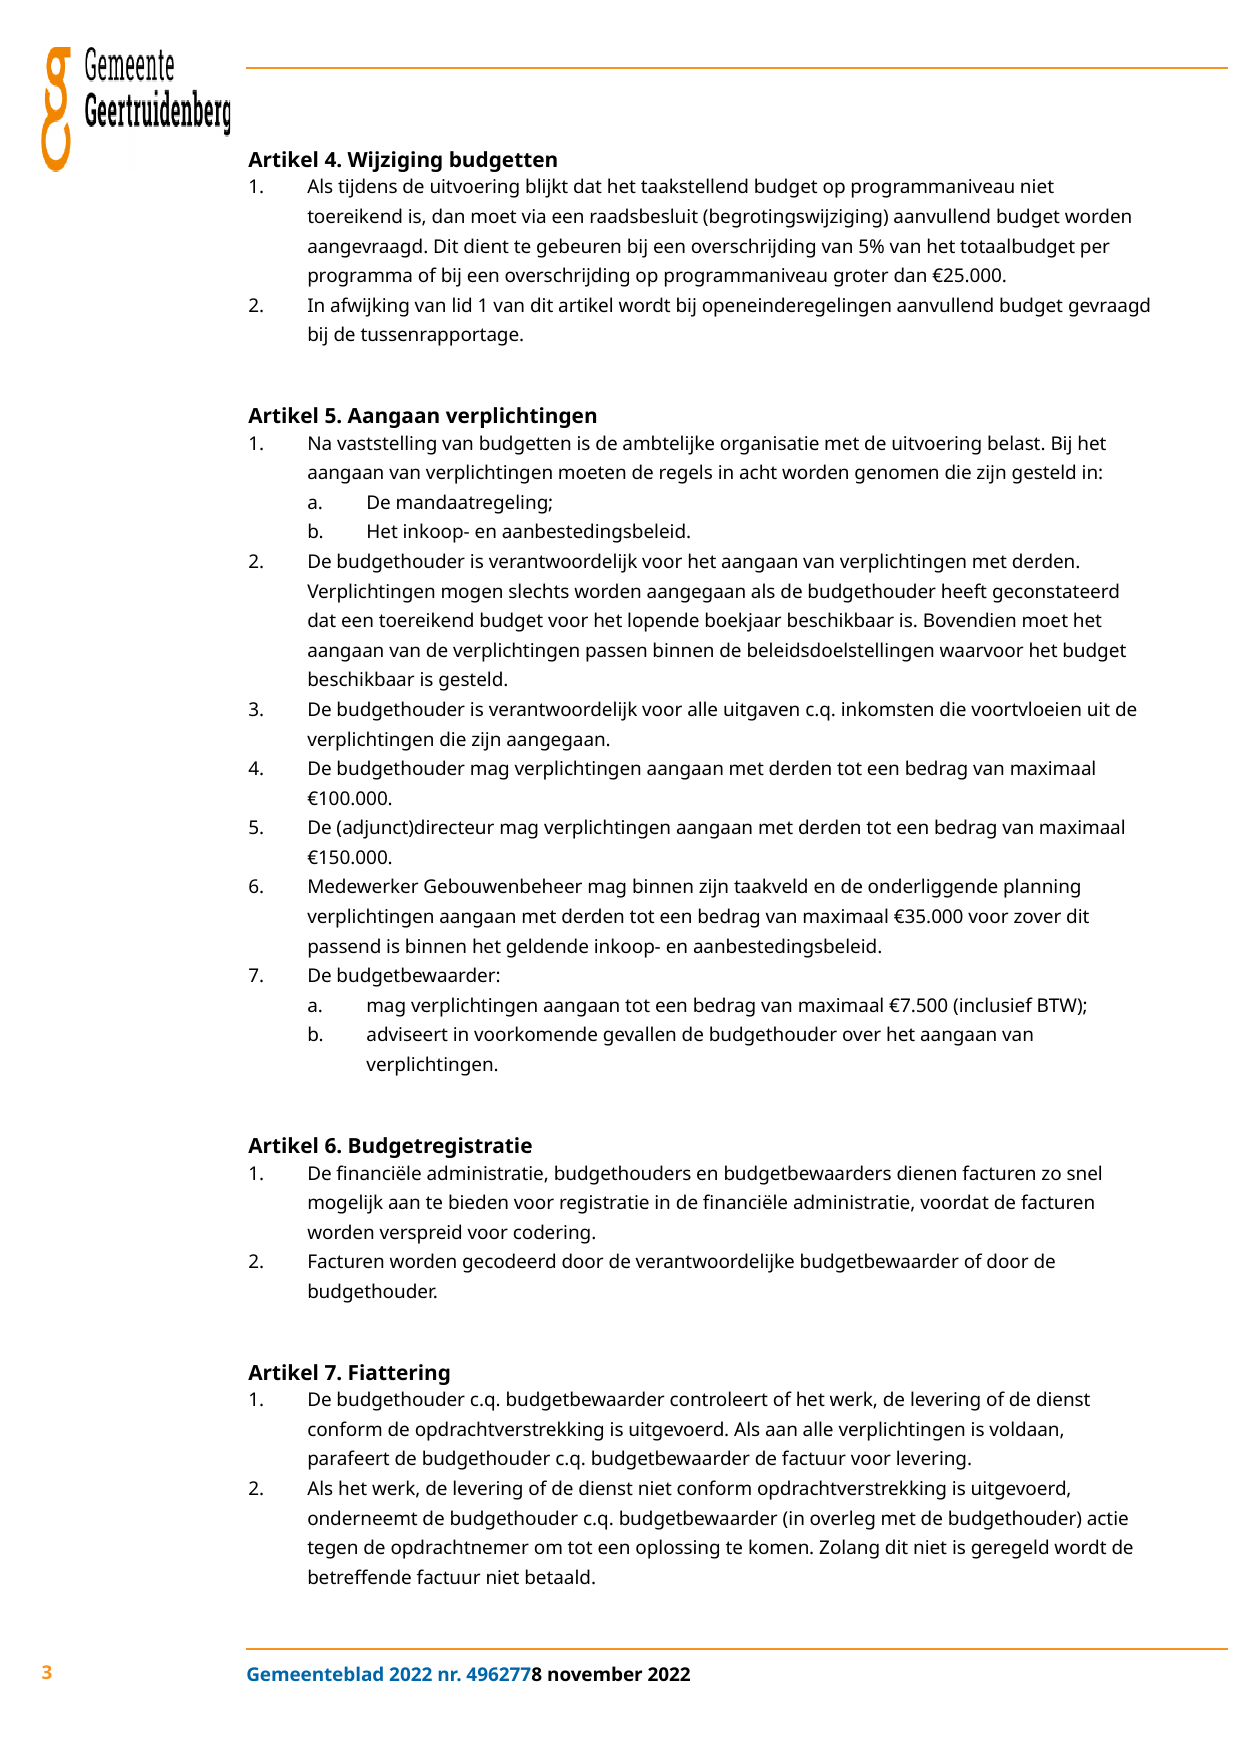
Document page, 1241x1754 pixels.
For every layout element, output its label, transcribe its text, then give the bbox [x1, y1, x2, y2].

text Artikel 5. Aangaan verplichtingen [248, 402, 1152, 430]
list Medewerker Gebouwenbeheer mag binnen zijn taakveld en de onderliggende planning verplichtingen aangaan met derden tot een bedrag van maximaal €35.000 voor zover dit passend is binnen het geldende inkoop- en aanbestedingsbeleid. [248, 874, 1152, 959]
list adviseert in voorkomende gevallen de budgethouder over het aangaan van verplichtingen. [307, 1022, 1152, 1077]
list De budgetbewaarder: [248, 962, 1152, 988]
list Facturen worden gecodeerd door de verantwoordelijke budgetbewaarder of door de budgethouder. [248, 1248, 1152, 1304]
text Artikel 4. Wijziging budgetten [248, 145, 1152, 174]
list Na vaststelling van budgetten is de ambtelijke organisatie met de uitvoering belast. Bij het aangaan van verplichtingen moeten de regels in acht worden genomen die zijn gesteld in: [248, 430, 1152, 485]
list Als het werk, de levering of de dienst niet conform opdrachtverstrekking is uitgevoerd, onderneemt de budgethouder c.q. budgetbewaarder (in overleg met de budgethouder) actie tegen de opdrachtnemer om tot een oplossing te komen. Zolang dit niet is geregeld wordt de betreffende factuur niet betaald. [248, 1475, 1152, 1590]
picture [41, 47, 231, 172]
list De budgethouder c.q. budgetbewaarder controleert of het werk, de levering of de dienst conform de opdrachtverstrekking is uitgevoerd. Als aan alle verplichtingen is voldaan, parafeert de budgethouder c.q. budgetbewaarder de factuur voor levering. [248, 1386, 1152, 1471]
text Artikel 6. Budgetregistratie [248, 1131, 1152, 1160]
list De financiële administratie, budgethouders en budgetbewaarders dienen facturen zo snel mogelijk aan te bieden voor registratie in de financiële administratie, voordat de facturen worden verspreid voor codering. [248, 1160, 1152, 1244]
text Artikel 7. Fiattering [248, 1358, 1152, 1386]
list Als tijdens de uitvoering blijkt dat het taakstellend budget op programmaniveau niet toereikend is, dan moet via een raadsbesluit (begrotingswijziging) aanvullend budget worden aangevraagd. Dit dient te gebeuren bij een overschrijding van 5% van het totaalbudget per programma of bij een overschrijding op programmaniveau groter dan €25.000. [248, 174, 1152, 288]
list In afwijking van lid 1 van dit artikel wordt bij openeinderegelingen aanvullend budget gevraagd bij de tussenrapportage. [248, 292, 1152, 347]
list De budgethouder is verantwoordelijk voor alle uitgaven c.q. inkomsten die voortvloeien uit de verplichtingen die zijn aangegaan. [248, 696, 1152, 752]
list De budgethouder is verantwoordelijk voor het aangaan van verplichtingen met derden. Verplichtingen mogen slechts worden aangegaan als de budgethouder heeft geconstateerd dat een toereikend budget voor het lopende boekjaar beschikbaar is. Bovendien moet het aangaan van de verplichtingen passen binnen de beleidsdoelstellingen waarvoor het budget beschikbaar is gesteld. [248, 548, 1152, 692]
list Het inkoop- en aanbestedingsbeleid. [307, 519, 1152, 544]
list De mandaatregeling; [307, 489, 1152, 515]
list mag verplichtingen aangaan tot een bedrag van maximaal €7.500 (inclusief BTW); [307, 992, 1152, 1018]
list De (adjunct)directeur mag verplichtingen aangaan met derden tot een bedrag van maximaal €150.000. [248, 814, 1152, 870]
list De budgethouder mag verplichtingen aangaan met derden tot een bedrag van maximaal €100.000. [248, 755, 1152, 811]
